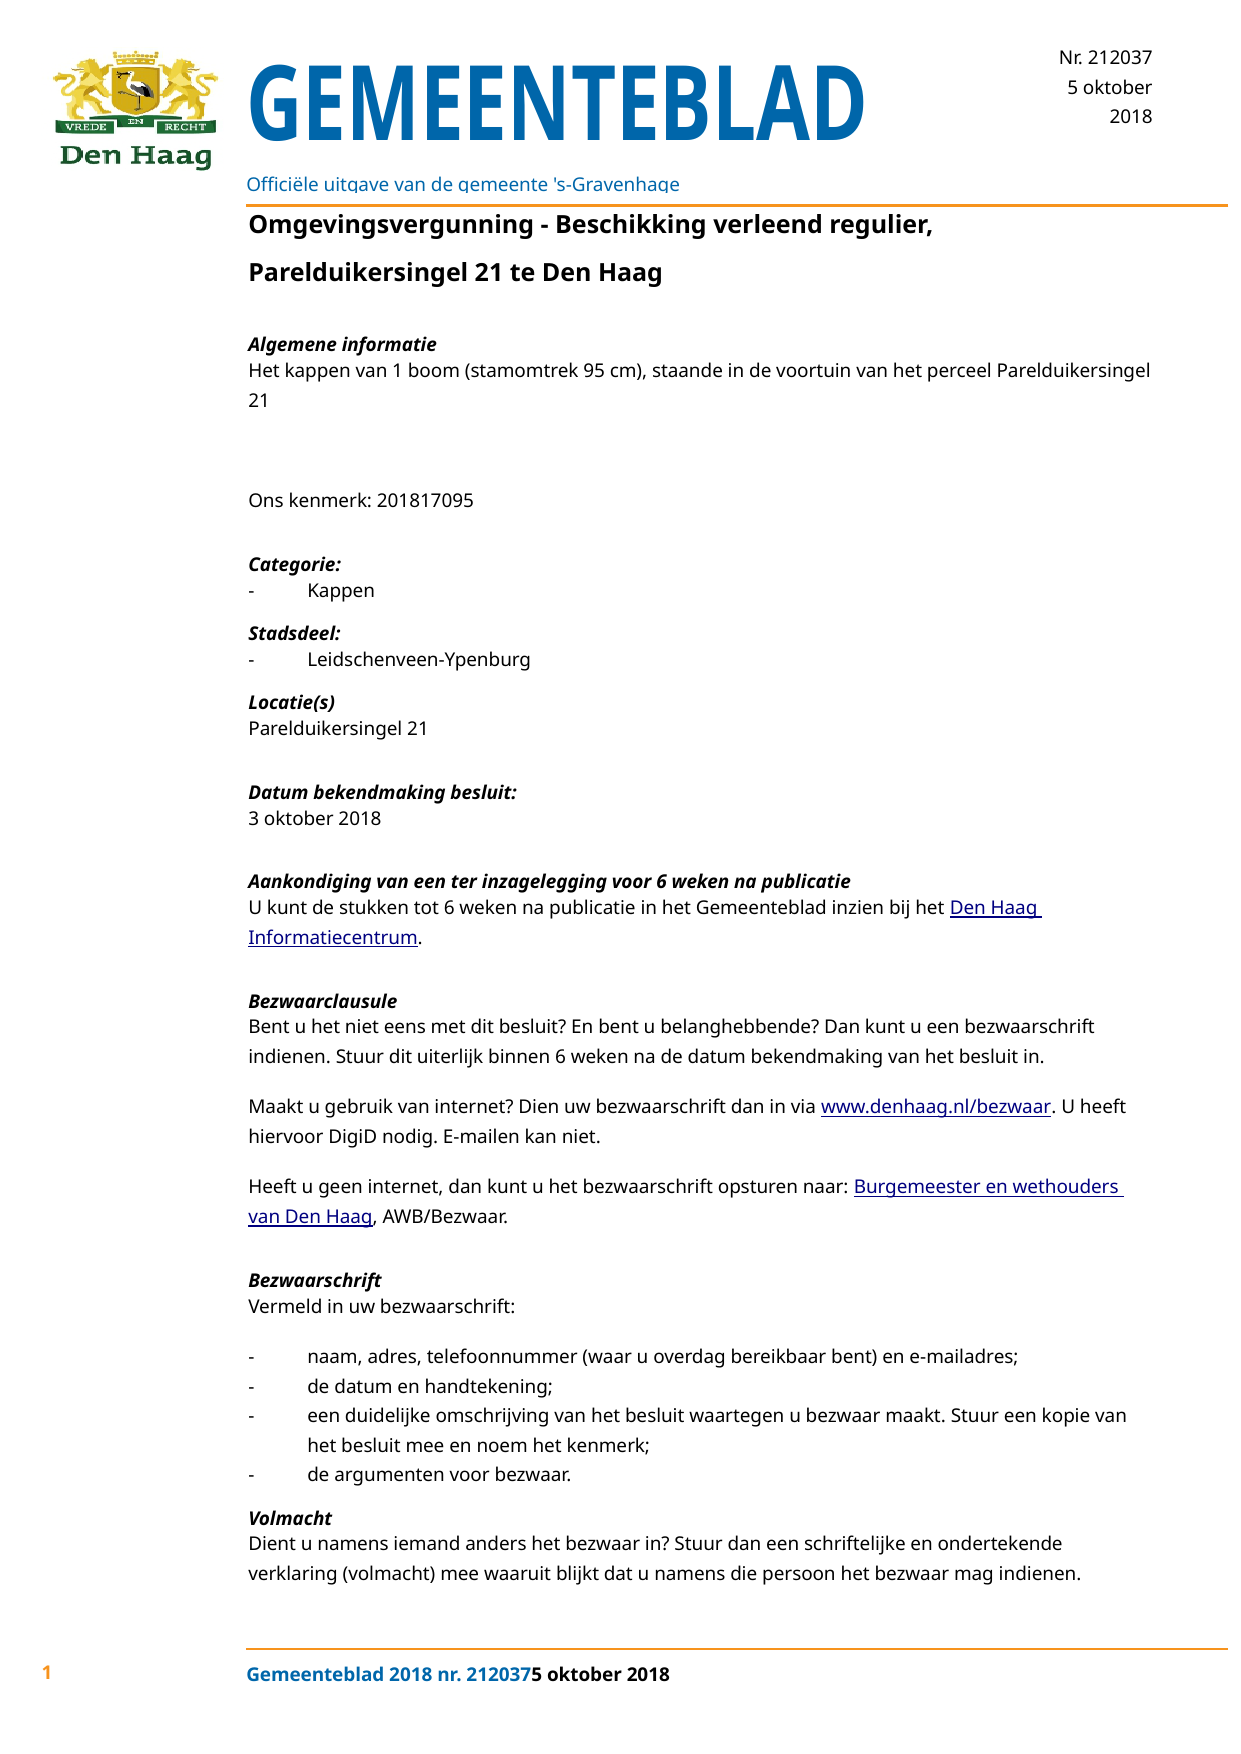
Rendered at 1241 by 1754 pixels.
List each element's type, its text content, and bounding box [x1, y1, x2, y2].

text Dient u namens iemand anders het bezwaar in? Stuur dan een schriftelijke en ondertekende verklaring (volmacht) mee waaruit blijkt dat u namens die persoon het bezwaar mag indienen. [248, 1531, 1152, 1586]
list de argumenten voor bezwaar. [248, 1462, 1152, 1487]
text Categorie: [248, 552, 1152, 577]
text Stadsdeel: [248, 620, 1152, 646]
text Bezwaarclausule [248, 988, 1152, 1014]
text Omgevingsvergunning - Beschikking verleend regulier, Parelduikersingel 21 te Den Haag [248, 207, 1152, 288]
list Kappen [248, 577, 1152, 603]
text Volmacht [248, 1505, 1152, 1531]
text Locatie(s) [248, 689, 1152, 715]
text Maakt u gebruik van internet? Dien uw bezwaarschrift dan in via www.denhaag.nl/bezwaar. U heeft hiervoor DigiD nodig. E-mailen kan niet. [248, 1094, 1152, 1149]
list Leidschenveen-Ypenburg [248, 646, 1152, 672]
list een duidelijke omschrijving van het besluit waartegen u bezwaar maakt. Stuur een kopie van het besluit mee en noem het kenmerk; [248, 1402, 1152, 1458]
text Datum bekendmaking besluit: [248, 779, 1152, 805]
text U kunt de stukken tot 6 weken na publicatie in het Gemeenteblad inzien bij het Den Haag Informatiecentrum. [248, 894, 1152, 950]
list naam, adres, telefoonnummer (waar u overdag bereikbaar bent) en e-mailadres; [248, 1343, 1152, 1369]
picture [41, 47, 231, 172]
text Bent u het niet eens met dit besluit? En bent u belanghebbende? Dan kunt u een bezwaarschrift indienen. Stuur dit uiterlijk binnen 6 weken na de datum bekendmaking van het besluit in. [248, 1014, 1152, 1069]
text Bezwaarschrift [248, 1267, 1152, 1293]
text Aankondiging van een ter inzagelegging voor 6 weken na publicatie [248, 869, 1152, 894]
list de datum en handtekening; [248, 1373, 1152, 1399]
text Algemene informatie [248, 331, 1152, 357]
text 3 oktober 2018 [248, 805, 1152, 830]
text Ons kenmerk: 201817095 [248, 488, 1152, 513]
text Vermeld in uw bezwaarschrift: [248, 1293, 1152, 1319]
text Heeft u geen internet, dan kunt u het bezwaarschrift opsturen naar: Burgemeester en wethouders van Den Haag, AWB/Bezwaar. [248, 1174, 1152, 1229]
text Het kappen van 1 boom (stamomtrek 95 cm), staande in de voortuin van het perceel Parelduikersingel 21 [248, 357, 1152, 412]
text Parelduikersingel 21 [248, 715, 1152, 741]
